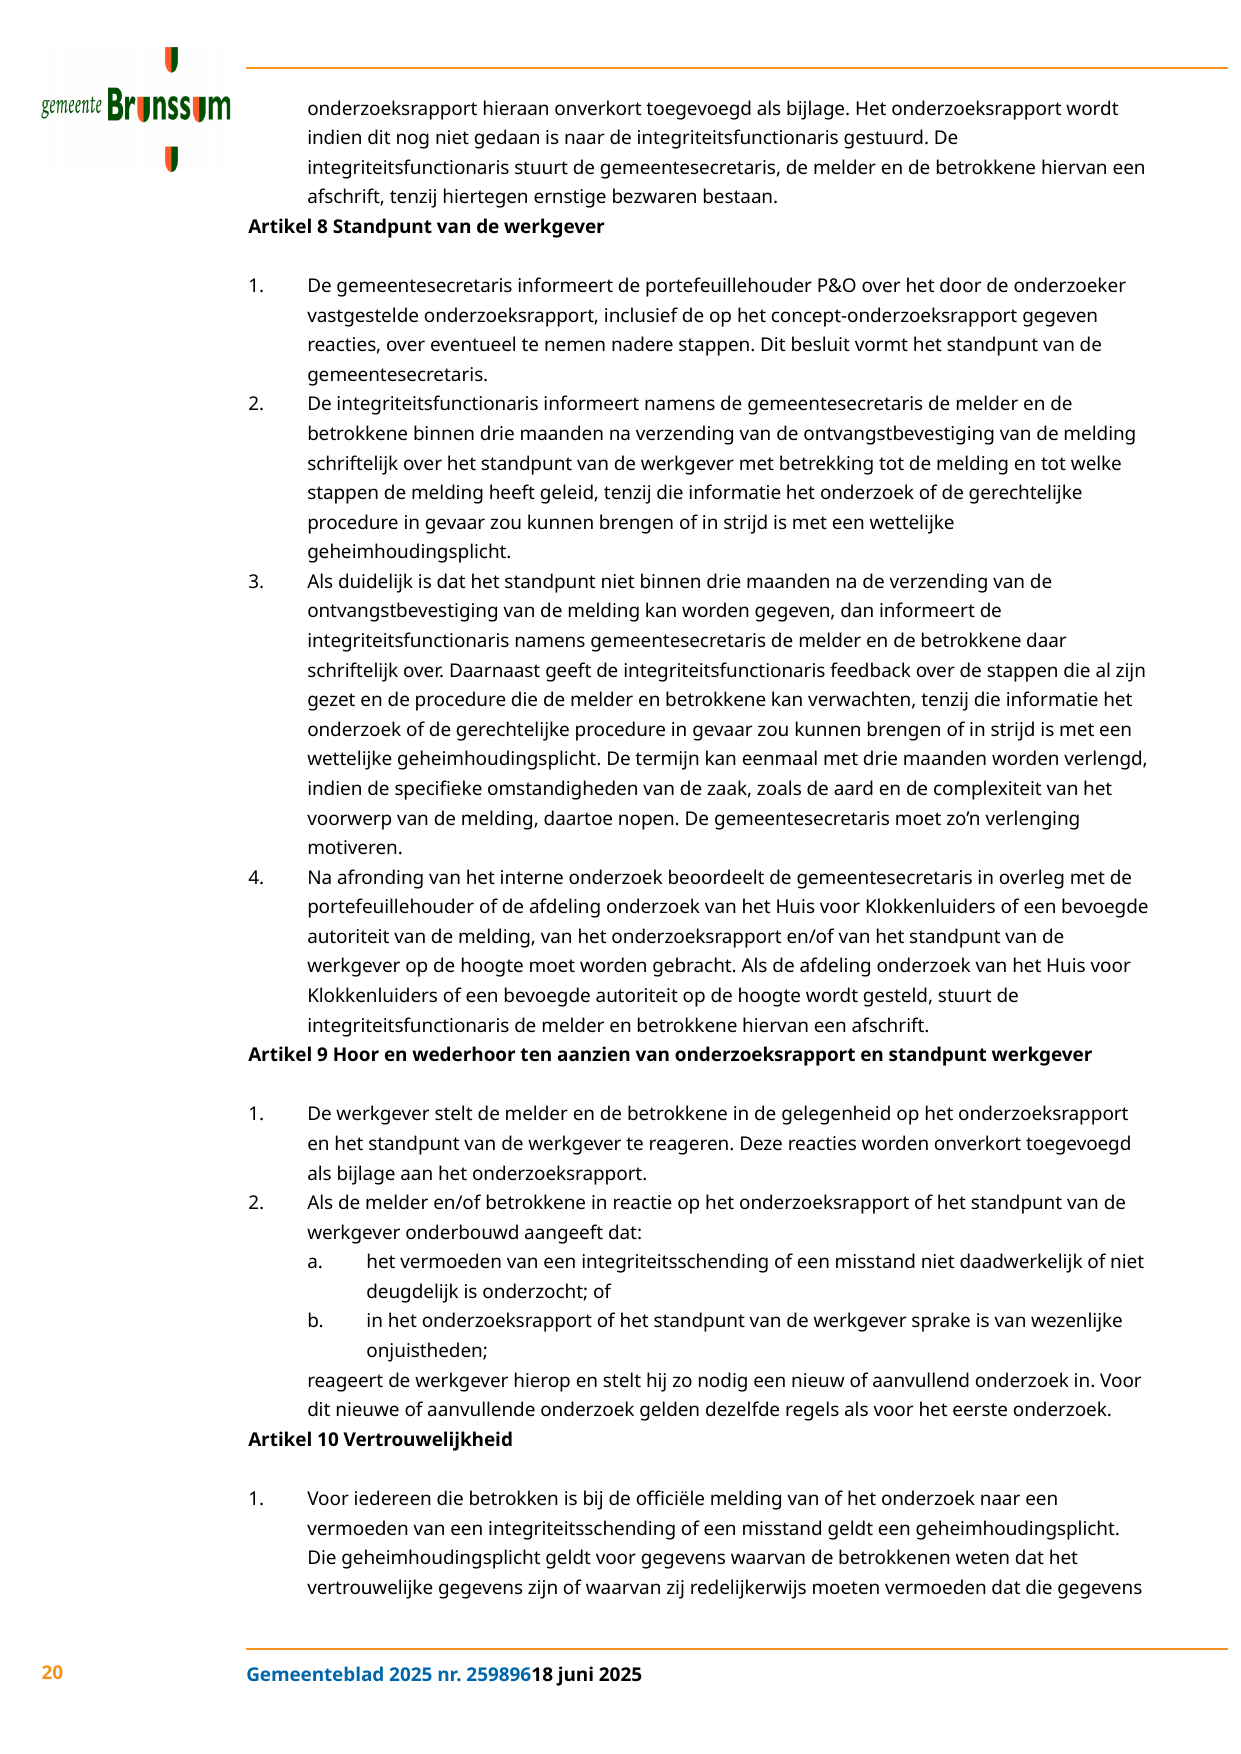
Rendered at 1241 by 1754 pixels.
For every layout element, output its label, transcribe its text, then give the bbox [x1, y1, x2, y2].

list Als de melder en/of betrokkene in reactie op het onderzoeksrapport of het standpunt van de werkgever onderbouwd aangeeft dat: [248, 1189, 1152, 1245]
list reageert de werkgever hierop en stelt hij zo nodig een nieuw of aanvullend onderzoek in. Voor dit nieuwe of aanvullende onderzoek gelden dezelfde regels als voor het eerste onderzoek. [248, 1367, 1152, 1422]
list De werkgever stelt de melder en de betrokkene in de gelegenheid op het onderzoeksrapport en het standpunt van de werkgever te reageren. Deze reacties worden onverkort toegevoegd als bijlage aan het onderzoeksrapport. [248, 1101, 1152, 1186]
list onderzoeksrapport hieraan onverkort toegevoegd als bijlage. Het onderzoeksrapport wordt indien dit nog niet gedaan is naar de integriteitsfunctionaris gestuurd. De integriteitsfunctionaris stuurt de gemeentesecretaris, de melder en de betrokkene hiervan een afschrift, tenzij hiertegen ernstige bezwaren bestaan. [248, 95, 1152, 209]
list Als duidelijk is dat het standpunt niet binnen drie maanden na de verzending van de ontvangstbevestiging van de melding kan worden gegeven, dan informeert de integriteitsfunctionaris namens gemeentesecretaris de melder en de betrokkene daar schriftelijk over. Daarnaast geeft de integriteitsfunctionaris feedback over de stappen die al zijn gezet en de procedure die de melder en betrokkene kan verwachten, tenzij die informatie het onderzoek of de gerechtelijke procedure in gevaar zou kunnen brengen of in strijd is met een wettelijke geheimhoudingsplicht. De termijn kan eenmaal met drie maanden worden verlengd, indien de specifieke omstandigheden van de zaak, zoals de aard en de complexiteit van het voorwerp van de melding, daartoe nopen. De gemeentesecretaris moet zo’n verlenging motiveren. [248, 568, 1152, 860]
list Voor iedereen die betrokken is bij de officiële melding van of het onderzoek naar een vermoeden van een integriteitsschending of een misstand geldt een geheimhoudingsplicht. Die geheimhoudingsplicht geldt voor gegevens waarvan de betrokkenen weten dat het vertrouwelijke gegevens zijn of waarvan zij redelijkerwijs moeten vermoeden dat die gegevens [248, 1485, 1152, 1600]
list De integriteitsfunctionaris informeert namens de gemeentesecretaris de melder en de betrokkene binnen drie maanden na verzending van de ontvangstbevestiging van de melding schriftelijk over het standpunt van de werkgever met betrekking tot de melding en tot welke stappen de melding heeft geleid, tenzij die informatie het onderzoek of de gerechtelijke procedure in gevaar zou kunnen brengen of in strijd is met een wettelijke geheimhoudingsplicht. [248, 391, 1152, 564]
list in het onderzoeksrapport of het standpunt van de werkgever sprake is van wezenlijke onjuistheden; [307, 1308, 1152, 1363]
list De gemeentesecretaris informeert de portefeuillehouder P&O over het door de onderzoeker vastgestelde onderzoeksrapport, inclusief de op het concept-onderzoeksrapport gegeven reacties, over eventueel te nemen nadere stappen. Dit besluit vormt het standpunt van de gemeentesecretaris. [248, 272, 1152, 387]
list Na afronding van het interne onderzoek beoordeelt de gemeentesecretaris in overleg met de portefeuillehouder of de afdeling onderzoek van het Huis voor Klokkenluiders of een bevoegde autoriteit van de melding, van het onderzoeksrapport en/of van het standpunt van de werkgever op de hoogte moet worden gebracht. Als de afdeling onderzoek van het Huis voor Klokkenluiders of een bevoegde autoriteit op de hoogte wordt gesteld, stuurt de integriteitsfunctionaris de melder en betrokkene hiervan een afschrift. [248, 864, 1152, 1038]
text Artikel 9 Hoor en wederhoor ten aanzien van onderzoeksrapport en standpunt werkgever [248, 1041, 1152, 1067]
text Artikel 8 Standpunt van de werkgever [248, 213, 1152, 239]
text Artikel 10 Vertrouwelijkheid [248, 1426, 1152, 1452]
picture [41, 47, 231, 172]
list het vermoeden van een integriteitsschending of een misstand niet daadwerkelijk of niet deugdelijk is onderzocht; of [307, 1248, 1152, 1304]
